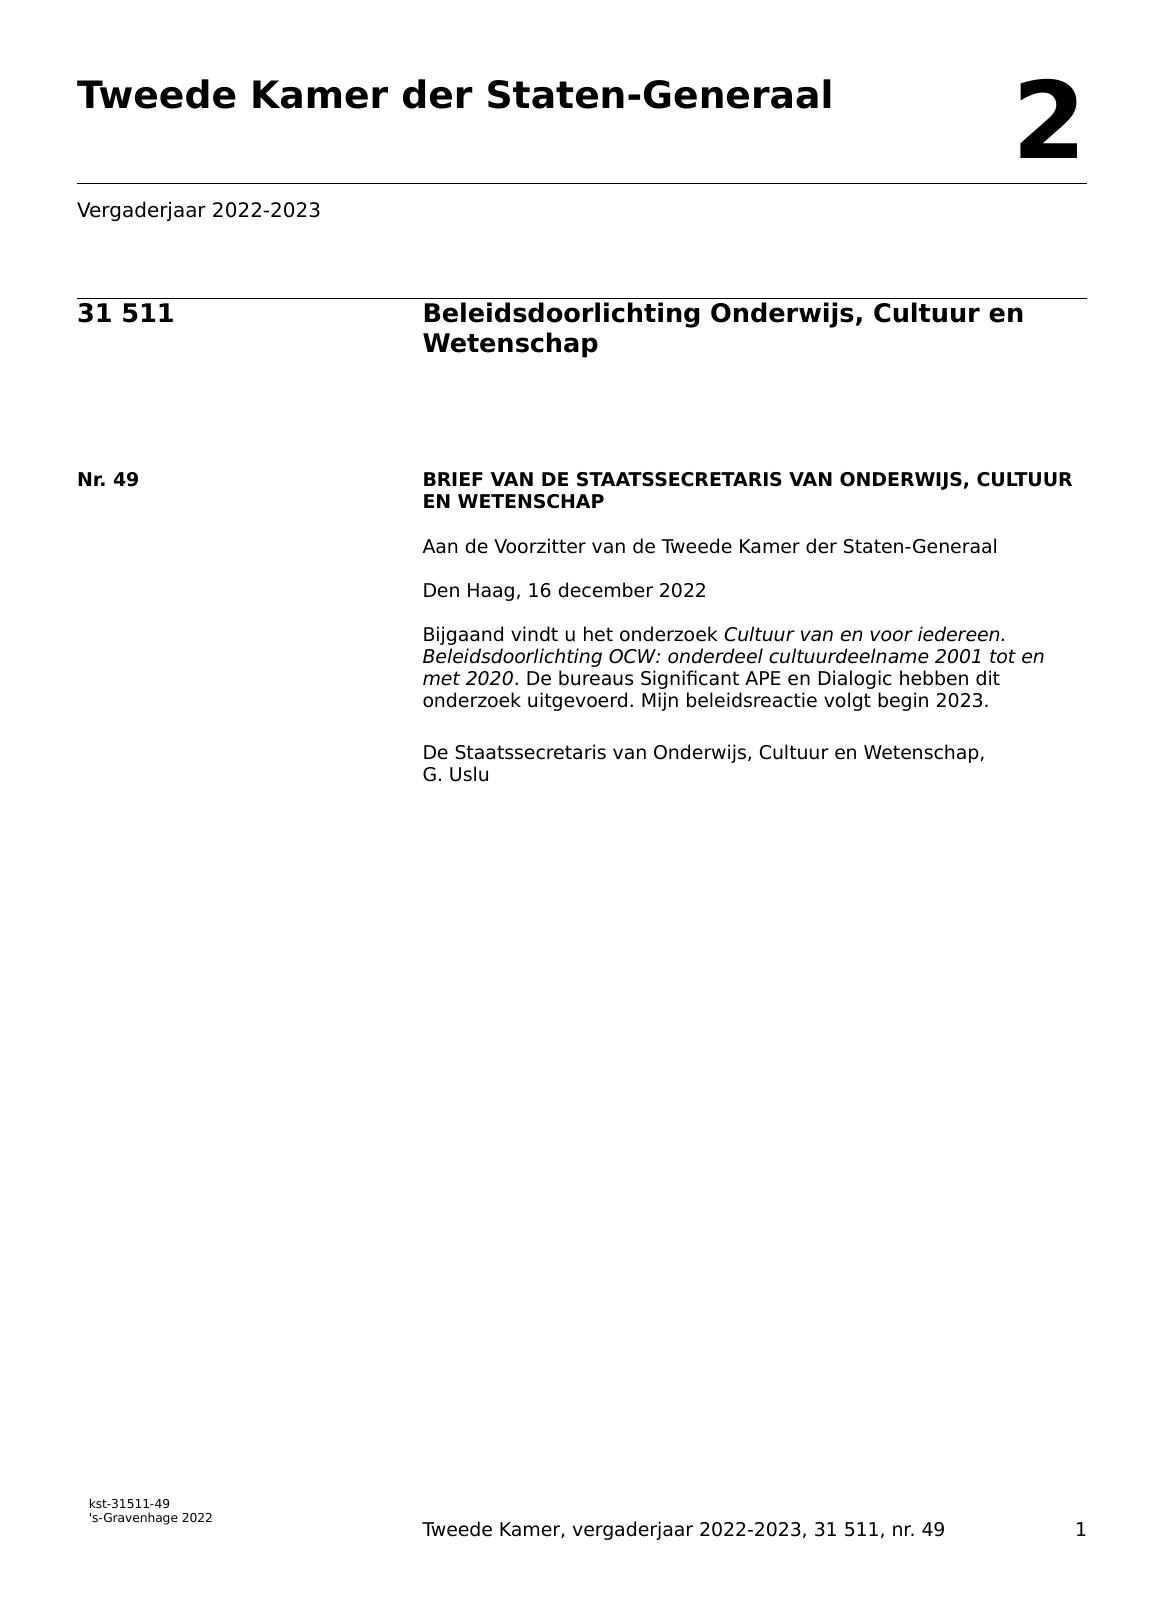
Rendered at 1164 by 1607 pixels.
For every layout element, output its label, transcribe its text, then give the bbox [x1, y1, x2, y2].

subtitle 31 511 Beleidsdoorlichting Onderwijs, Cultuur en Wetenschap [77, 299, 1087, 358]
table_header 2 [886, 59, 1087, 183]
text Den Haag, 16 december 2022 [422, 580, 1087, 602]
text Bijgaand vindt u het onderzoek Cultuur van en voor iedereen. Beleidsdoorlichting OCW: onderdeel cultuurdeelname 2001 tot en met 2020. De bureaus Significant APE en Dialogic hebben dit onderzoek uitgevoerd. Mijn beleidsreactie volgt begin 2023. [422, 624, 1087, 712]
text 's-Gravenhage 2022 [88, 1511, 323, 1525]
text De Staatssecretaris van Onderwijs, Cultuur en Wetenschap, G. Uslu [422, 742, 1087, 786]
text kst-31511-49 [88, 1497, 323, 1511]
table_header Tweede Kamer der Staten-Generaal [77, 59, 886, 183]
text Aan de Voorzitter van de Tweede Kamer der Staten-Generaal [422, 536, 1087, 557]
subtitle Nr. 49 BRIEF VAN DE STAATSSECRETARIS VAN ONDERWIJS, CULTUUR EN WETENSCHAP [77, 469, 1087, 513]
table_cell Vergaderjaar 2022-2023 [77, 184, 1087, 298]
